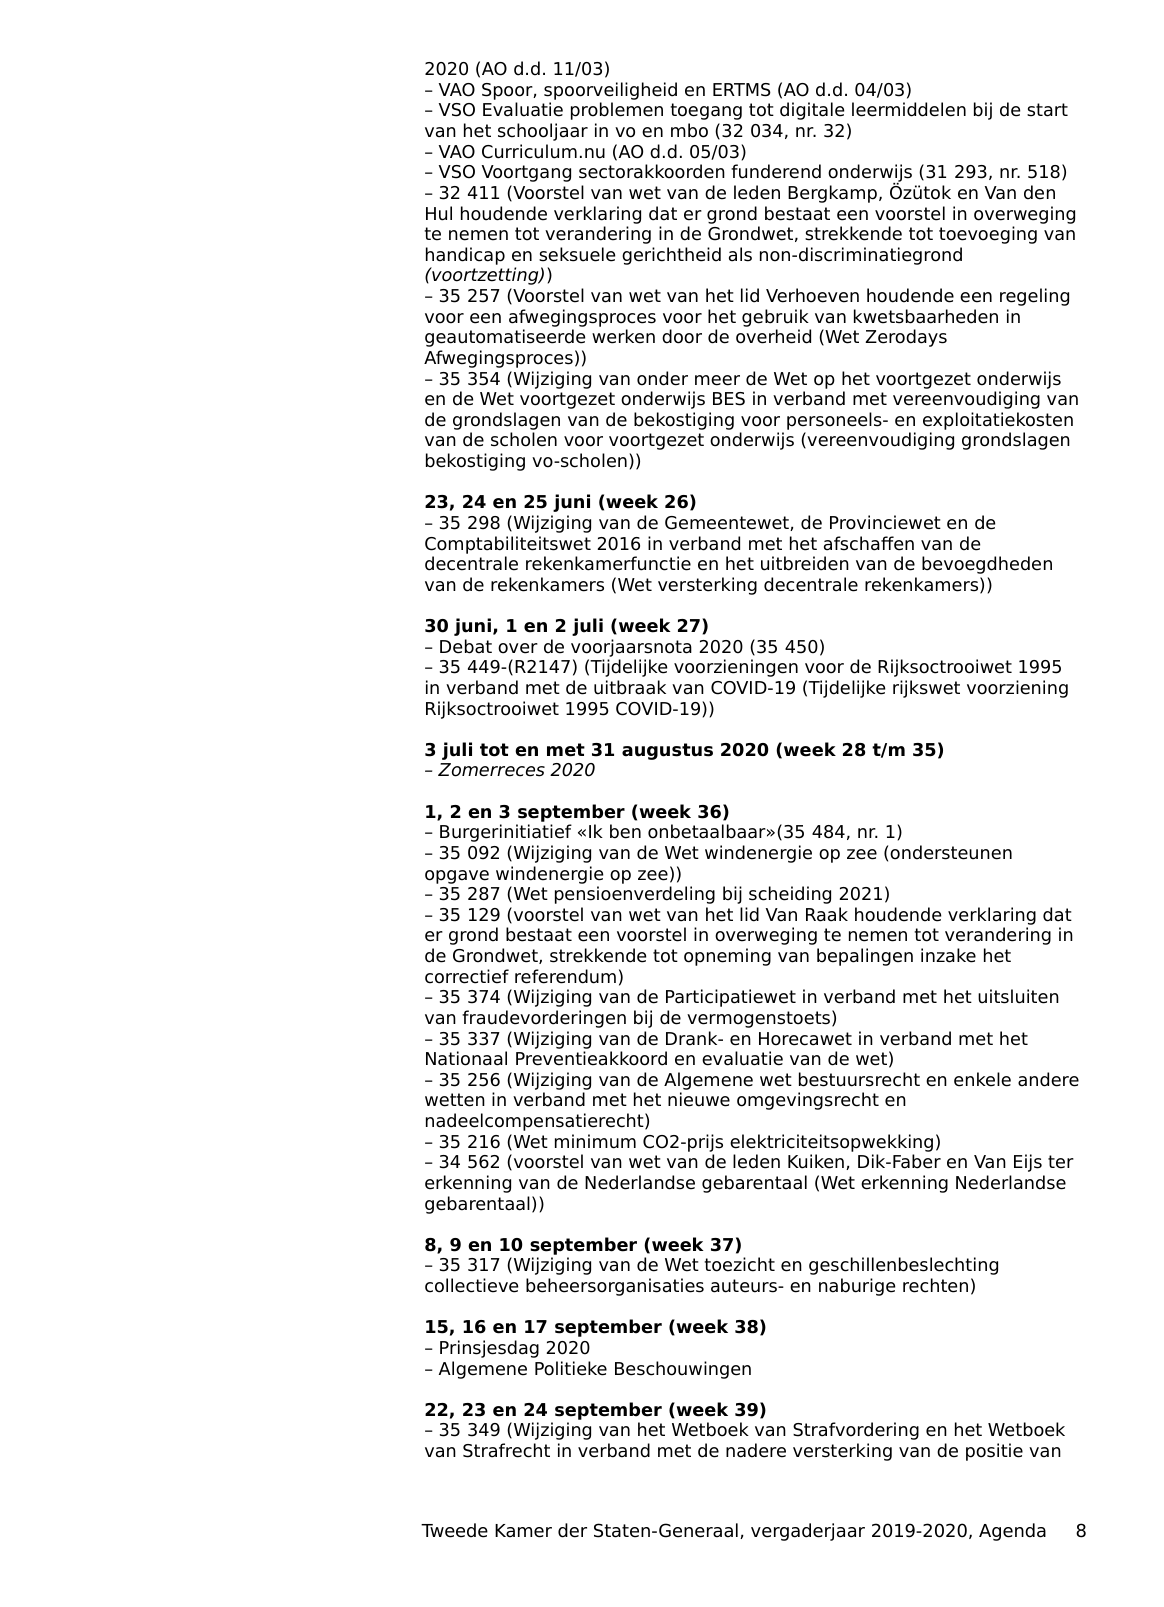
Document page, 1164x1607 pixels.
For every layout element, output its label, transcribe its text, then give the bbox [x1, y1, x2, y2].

table_cell – Burgerinitiatief «Ik ben onbetaalbaar»(35 484, nr. 1) [418, 822, 1087, 843]
table_cell [77, 1317, 401, 1338]
table_cell – VSO Voortgang sectorakkoorden funderend onderwijs (31 293, nr. 518) [418, 162, 1087, 183]
table_cell [401, 719, 418, 740]
table_cell 23, 24 en 25 juni (week 26) [418, 492, 1087, 513]
table_cell – Debat over de voorjaarsnota 2020 (35 450) [418, 637, 1087, 657]
table_cell 22, 23 en 24 september (week 39) [418, 1400, 1087, 1420]
table_cell [401, 1214, 418, 1235]
table_cell [77, 822, 401, 843]
table_cell [77, 760, 401, 781]
table_cell 1, 2 en 3 september (week 36) [418, 802, 1087, 822]
table_cell 30 juni, 1 en 2 juli (week 27) [418, 616, 1087, 637]
table_cell [77, 1235, 401, 1255]
table_cell [401, 1379, 418, 1400]
table_cell [77, 59, 401, 80]
table_cell [418, 719, 1087, 740]
table_cell [77, 1029, 401, 1070]
table_cell [401, 1235, 418, 1255]
table_cell [77, 1152, 401, 1214]
table_cell [401, 1132, 418, 1152]
table_cell [77, 142, 401, 162]
table_cell [401, 822, 418, 843]
table_cell – 35 129 (voorstel van wet van het lid Van Raak houdende verklaring dat er grond bestaat een voorstel in overweging te nemen tot verandering in de Grondwet, strekkende tot opneming van bepalingen inzake het correctief referendum) [418, 905, 1087, 987]
table_cell [77, 1400, 401, 1420]
table_cell – Algemene Politieke Beschouwingen [418, 1359, 1087, 1379]
table_cell [77, 884, 401, 905]
table_cell [401, 286, 418, 368]
table_cell [77, 472, 401, 492]
table_cell [77, 595, 401, 616]
table_cell – 35 216 (Wet minimum CO2-prijs elektriciteitsopwekking) [418, 1132, 1087, 1152]
table_cell [418, 1214, 1087, 1235]
table_cell [77, 1338, 401, 1358]
table_cell [77, 843, 401, 884]
table_cell [401, 162, 418, 183]
table_cell [401, 884, 418, 905]
table_cell – 35 354 (Wijziging van onder meer de Wet op het voortgezet onderwijs en de Wet voortgezet onderwijs BES in verband met vereenvoudiging van de grondslagen van de bekostiging voor personeels- en exploitatiekosten van de scholen voor voortgezet onderwijs (vereenvoudiging grondslagen bekostiging vo-scholen)) [418, 369, 1087, 472]
table_cell [401, 905, 418, 987]
table_cell [401, 987, 418, 1028]
table_cell [401, 369, 418, 472]
table_cell [77, 162, 401, 183]
table_cell – 35 298 (Wijziging van de Gemeentewet, de Provinciewet en de Comptabiliteitswet 2016 in verband met het afschaffen van de decentrale rekenkamerfunctie en het uitbreiden van de bevoegdheden van de rekenkamers (Wet versterking decentrale rekenkamers)) [418, 513, 1087, 595]
table_cell [77, 637, 401, 657]
table_cell 15, 16 en 17 september (week 38) [418, 1317, 1087, 1338]
table_cell – 34 562 (voorstel van wet van de leden Kuiken, Dik-Faber en Van Eijs ter erkenning van de Nederlandse gebarentaal (Wet erkenning Nederlandse gebarentaal)) [418, 1152, 1087, 1214]
table_cell [401, 1359, 418, 1379]
table_cell – VAO Spoor, spoorveiligheid en ERTMS (AO d.d. 04/03) [418, 80, 1087, 100]
table_cell [77, 1297, 401, 1317]
table_cell [401, 1255, 418, 1297]
table_cell [401, 637, 418, 657]
table_cell – VSO Evaluatie problemen toegang tot digitale leermiddelen bij de start van het schooljaar in vo en mbo (32 034, nr. 32) [418, 100, 1087, 142]
table_cell [77, 1132, 401, 1152]
table_cell – 35 449-(R2147) (Tijdelijke voorzieningen voor de Rijksoctrooiwet 1995 in verband met de uitbraak van COVID-19 (Tijdelijke rijkswet voorziening Rijksoctrooiwet 1995 COVID-19)) [418, 657, 1087, 719]
table_cell – VAO Curriculum.nu (AO d.d. 05/03) [418, 142, 1087, 162]
table_cell [418, 472, 1087, 492]
table_cell [77, 513, 401, 595]
table_cell [77, 369, 401, 472]
table_cell [77, 80, 401, 100]
table_cell – 35 374 (Wijziging van de Participatiewet in verband met het uitsluiten van fraudevorderingen bij de vermogenstoets) [418, 987, 1087, 1028]
table_cell [77, 1255, 401, 1297]
table_cell [77, 740, 401, 760]
table_cell [77, 1359, 401, 1379]
table_cell [401, 80, 418, 100]
table_cell [77, 719, 401, 740]
table_cell [401, 142, 418, 162]
table_cell [401, 1420, 418, 1462]
table_cell – 35 317 (Wijziging van de Wet toezicht en geschillenbeslechting collectieve beheersorganisaties auteurs- en naburige rechten) [418, 1255, 1087, 1297]
table_cell [401, 1338, 418, 1358]
table_cell [77, 183, 401, 286]
table_cell [77, 1070, 401, 1132]
table_cell [77, 616, 401, 637]
table_cell 8, 9 en 10 september (week 37) [418, 1235, 1087, 1255]
table_cell – 35 257 (Voorstel van wet van het lid Verhoeven houdende een regeling voor een afwegingsproces voor het gebruik van kwetsbaarheden in geautomatiseerde werken door de overheid (Wet Zerodays Afwegingsproces)) [418, 286, 1087, 368]
table_cell [77, 1379, 401, 1400]
table_cell [401, 59, 418, 80]
table_cell [401, 616, 418, 637]
table_cell [401, 802, 418, 822]
table_cell [77, 1420, 401, 1462]
table_cell [401, 740, 418, 760]
table_cell [401, 1029, 418, 1070]
table_cell [401, 183, 418, 286]
table_cell [77, 492, 401, 513]
table_cell [401, 843, 418, 884]
table_cell [401, 1317, 418, 1338]
table_cell [401, 760, 418, 781]
table_cell [418, 1379, 1087, 1400]
table_cell [401, 100, 418, 142]
table_cell [401, 472, 418, 492]
table_cell – 35 092 (Wijziging van de Wet windenergie op zee (ondersteunen opgave windenergie op zee)) [418, 843, 1087, 884]
table_cell – 35 337 (Wijziging van de Drank- en Horecawet in verband met het Nationaal Preventieakkoord en evaluatie van de wet) [418, 1029, 1087, 1070]
table_cell 2020 (AO d.d. 11/03) [418, 59, 1087, 80]
table_cell [401, 595, 418, 616]
table_cell [401, 1297, 418, 1317]
table_cell – 32 411 (Voorstel van wet van de leden Bergkamp, Özütok en Van den Hul houdende verklaring dat er grond bestaat een voorstel in overweging te nemen tot verandering in de Grondwet, strekkende tot toevoeging van handicap en seksuele gerichtheid als non-discriminatiegrond (voortzetting)) [418, 183, 1087, 286]
table_cell [401, 1070, 418, 1132]
table_cell [401, 513, 418, 595]
table_cell [418, 1297, 1087, 1317]
table_cell – 35 256 (Wijziging van de Algemene wet bestuursrecht en enkele andere wetten in verband met het nieuwe omgevingsrecht en nadeelcompensatierecht) [418, 1070, 1087, 1132]
table_cell [401, 657, 418, 719]
table_cell – 35 349 (Wijziging van het Wetboek van Strafvordering en het Wetboek van Strafrecht in verband met de nadere versterking van de positie van [418, 1420, 1087, 1462]
table_cell [401, 492, 418, 513]
table_cell [418, 781, 1087, 802]
table_cell – 35 287 (Wet pensioenverdeling bij scheiding 2021) [418, 884, 1087, 905]
table_cell [418, 595, 1087, 616]
table_cell [77, 1214, 401, 1235]
table_cell – Prinsjesdag 2020 [418, 1338, 1087, 1358]
table_cell [401, 1400, 418, 1420]
table_cell 3 juli tot en met 31 augustus 2020 (week 28 t/m 35) [418, 740, 1087, 760]
table_cell [401, 1152, 418, 1214]
table_cell [77, 802, 401, 822]
table_cell – Zomerreces 2020 [418, 760, 1087, 781]
table_cell [401, 781, 418, 802]
table_cell [77, 905, 401, 987]
table_cell [77, 781, 401, 802]
table_cell [77, 657, 401, 719]
table_cell [77, 286, 401, 368]
table_cell [77, 100, 401, 142]
table_cell [77, 987, 401, 1028]
